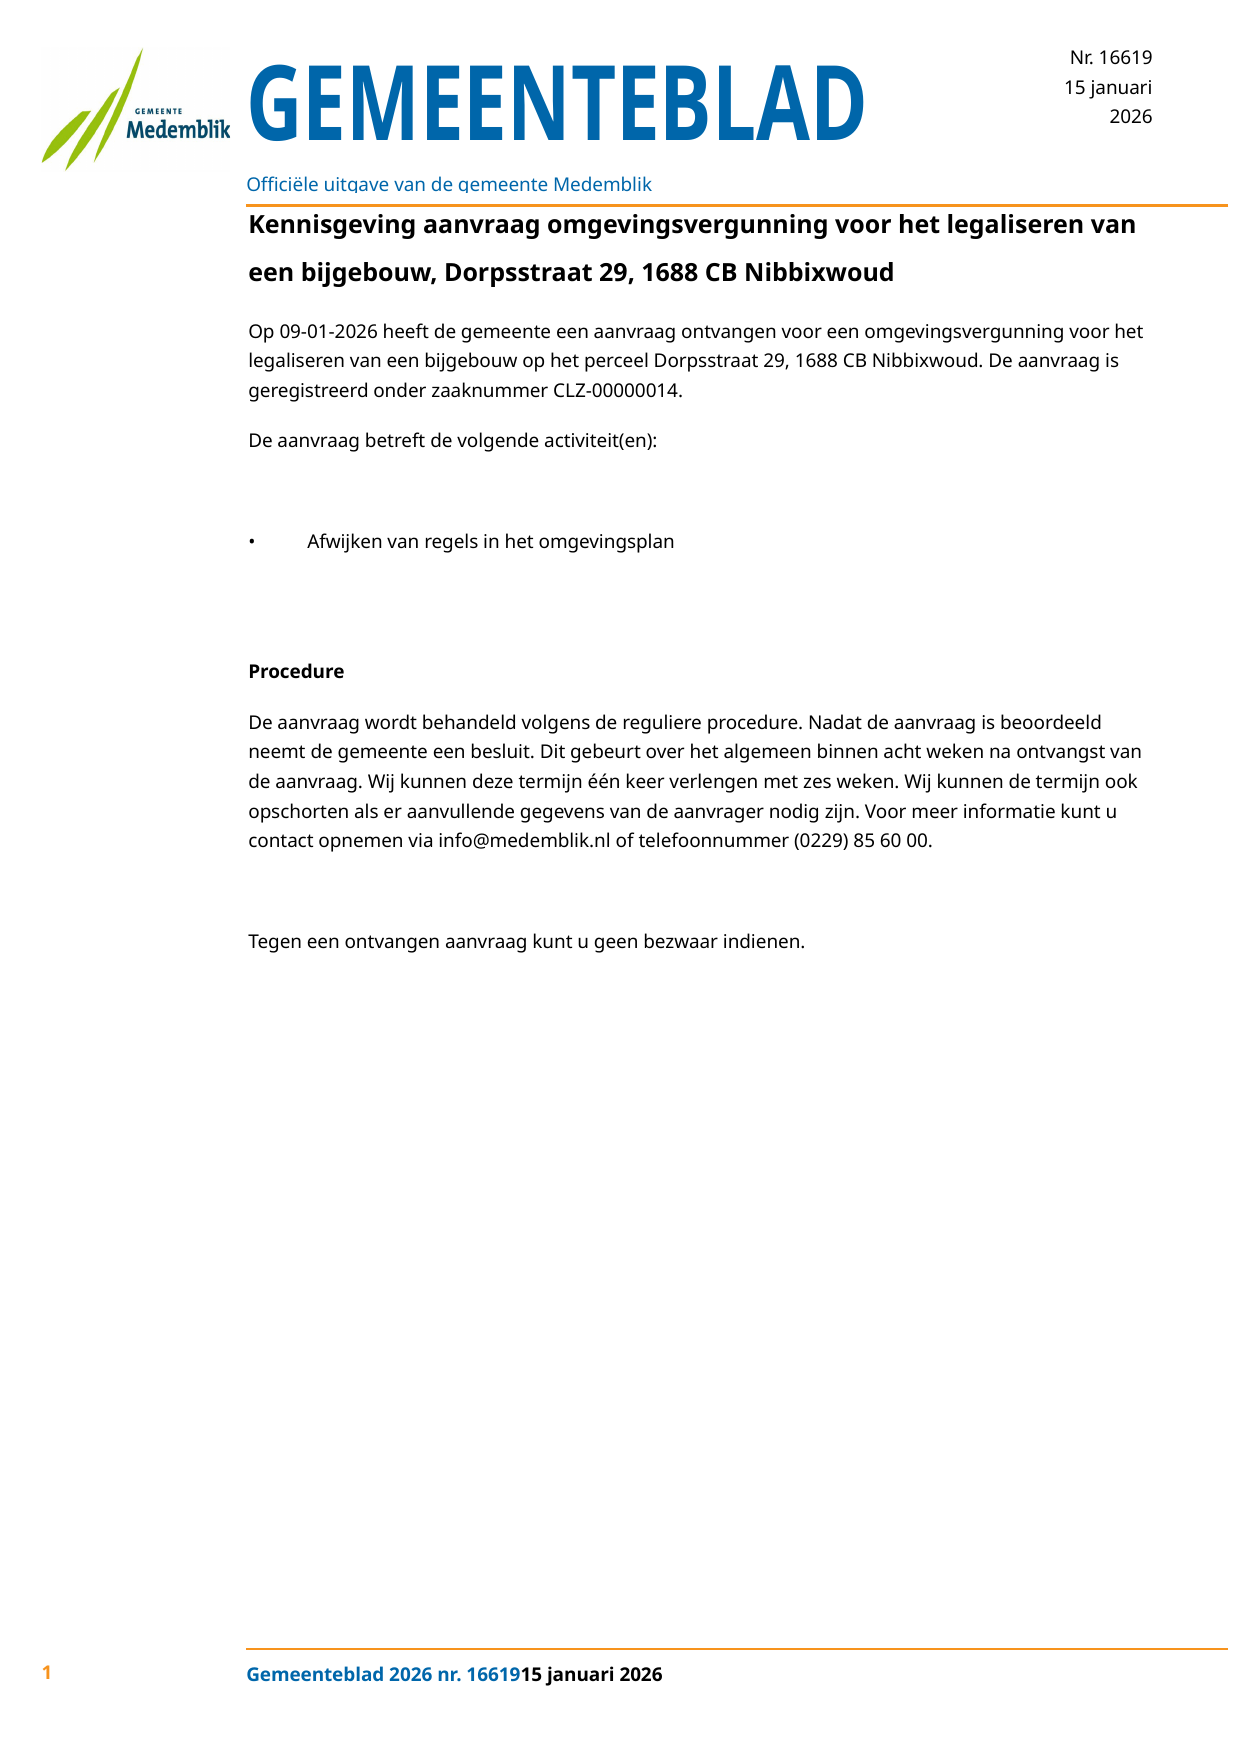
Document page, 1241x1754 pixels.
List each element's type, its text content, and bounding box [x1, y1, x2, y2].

picture [41, 47, 231, 172]
text Op 09-01-2026 heeft de gemeente een aanvraag ontvangen voor een omgevingsvergunning voor het legaliseren van een bijgebouw op het perceel Dorpsstraat 29, 1688 CB Nibbixwoud. De aanvraag is geregistreerd onder zaaknummer CLZ-00000014. [248, 318, 1152, 403]
text De aanvraag betreft de volgende activiteit(en): [248, 427, 1152, 453]
text Tegen een ontvangen aanvraag kunt u geen bezwaar indienen. [248, 928, 1152, 954]
text De aanvraag wordt behandeld volgens de reguliere procedure. Nadat de aanvraag is beoordeeld neemt de gemeente een besluit. Dit gebeurt over het algemeen binnen acht weken na ontvangst van de aanvraag. Wij kunnen deze termijn één keer verlengen met zes weken. Wij kunnen de termijn ook opschorten als er aanvullende gegevens van de aanvrager nodig zijn. Voor meer informatie kunt u contact opnemen via info@medemblik.nl of telefoonnummer (0229) 85 60 00. [248, 709, 1152, 853]
text Kennisgeving aanvraag omgevingsvergunning voor het legaliseren van een bijgebouw, Dorpsstraat 29, 1688 CB Nibbixwoud [248, 207, 1152, 288]
text Procedure [248, 659, 1152, 684]
list Afwijken van regels in het omgevingsplan [248, 528, 1152, 554]
